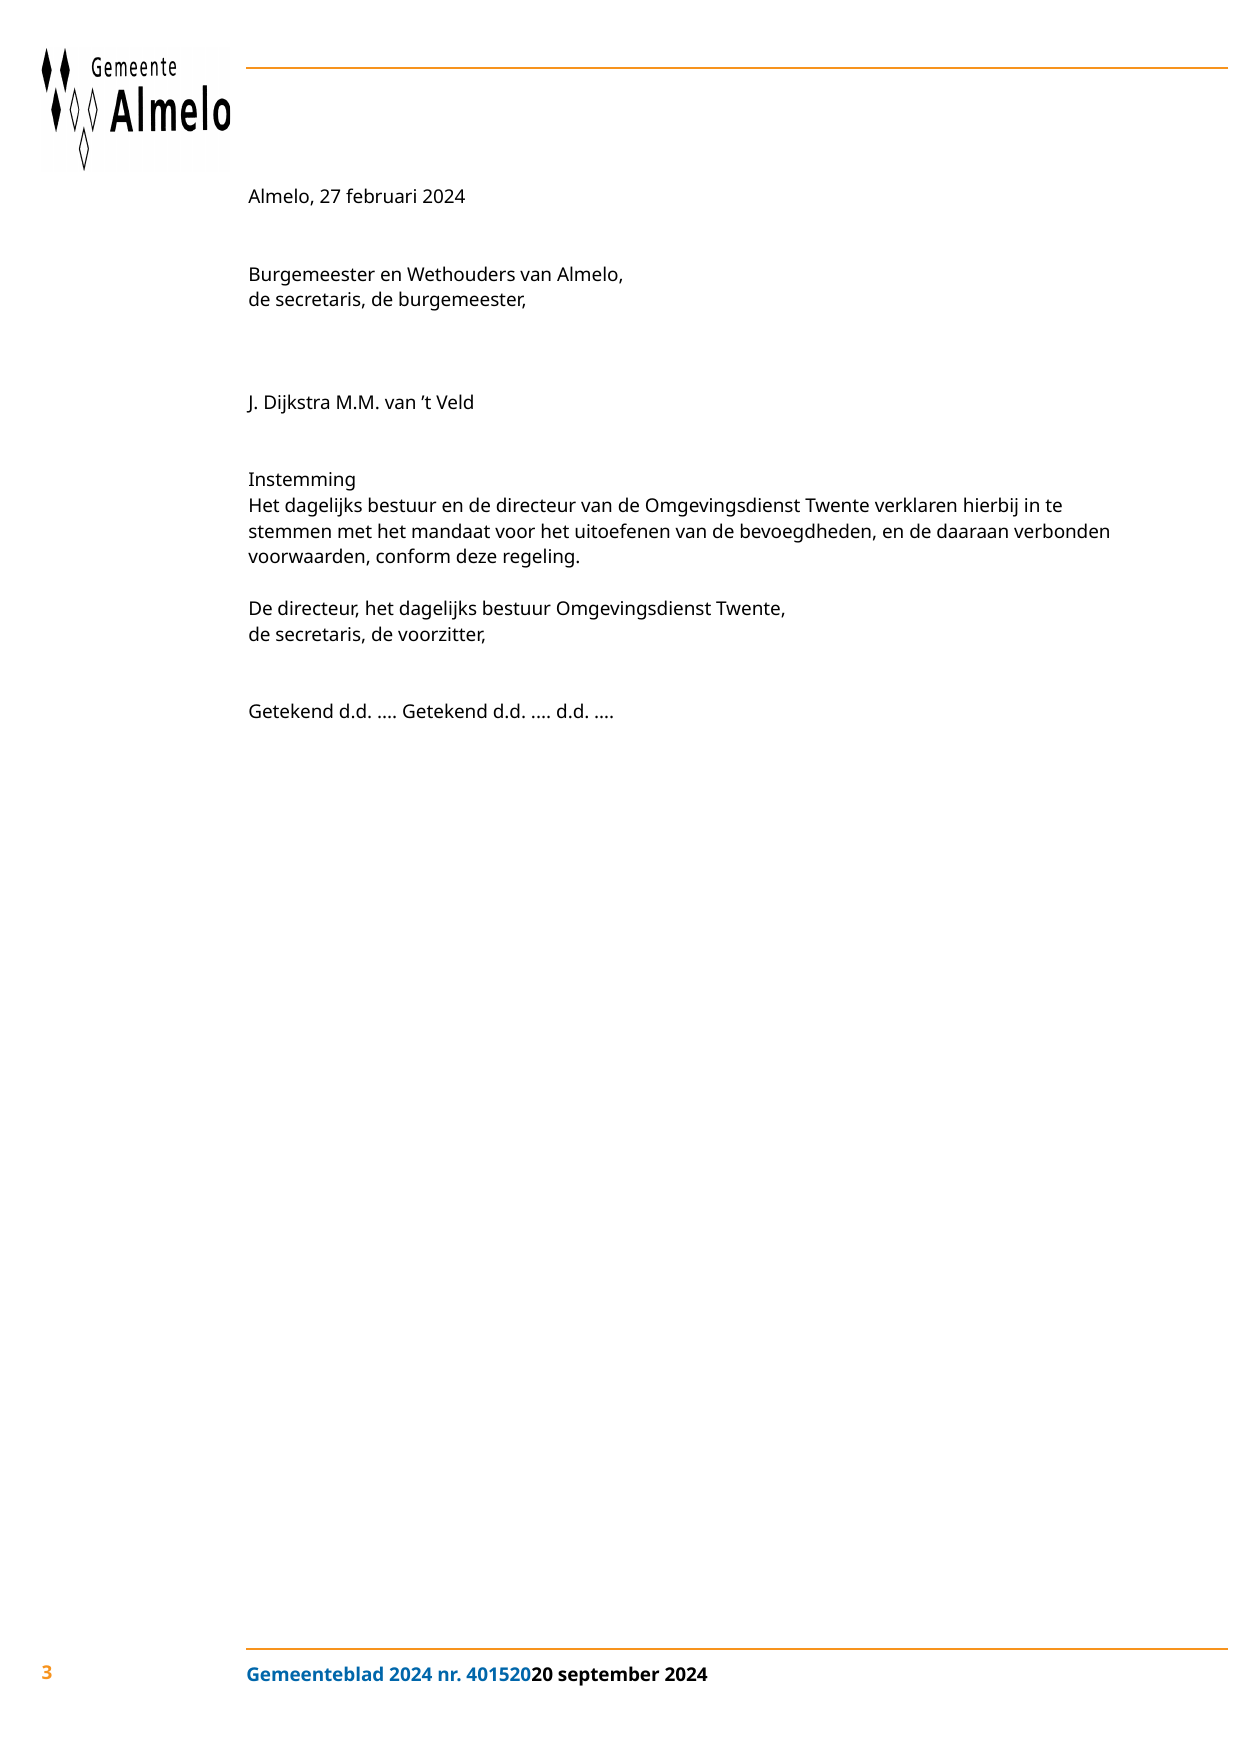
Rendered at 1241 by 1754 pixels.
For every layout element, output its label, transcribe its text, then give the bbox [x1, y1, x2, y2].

text Het dagelijks bestuur en de directeur van de Omgevingsdienst Twente verklaren hierbij in te stemmen met het mandaat voor het uitoefenen van de bevoegdheden, en de daaraan verbonden voorwaarden, conform deze regeling. [248, 492, 1152, 569]
text de secretaris, de burgemeester, [248, 286, 1152, 312]
text J. Dijkstra M.M. van ’t Veld [248, 389, 1152, 415]
text Burgemeester en Wethouders van Almelo, [248, 261, 1152, 286]
text Getekend d.d. .... Getekend d.d. .... d.d. …. [248, 698, 1152, 724]
text De directeur, het dagelijks bestuur Omgevingsdienst Twente, [248, 595, 1152, 621]
text de secretaris, de voorzitter, [248, 621, 1152, 647]
picture [41, 47, 231, 172]
text Instemming [248, 467, 1152, 492]
text Almelo, 27 februari 2024 [248, 183, 1152, 209]
